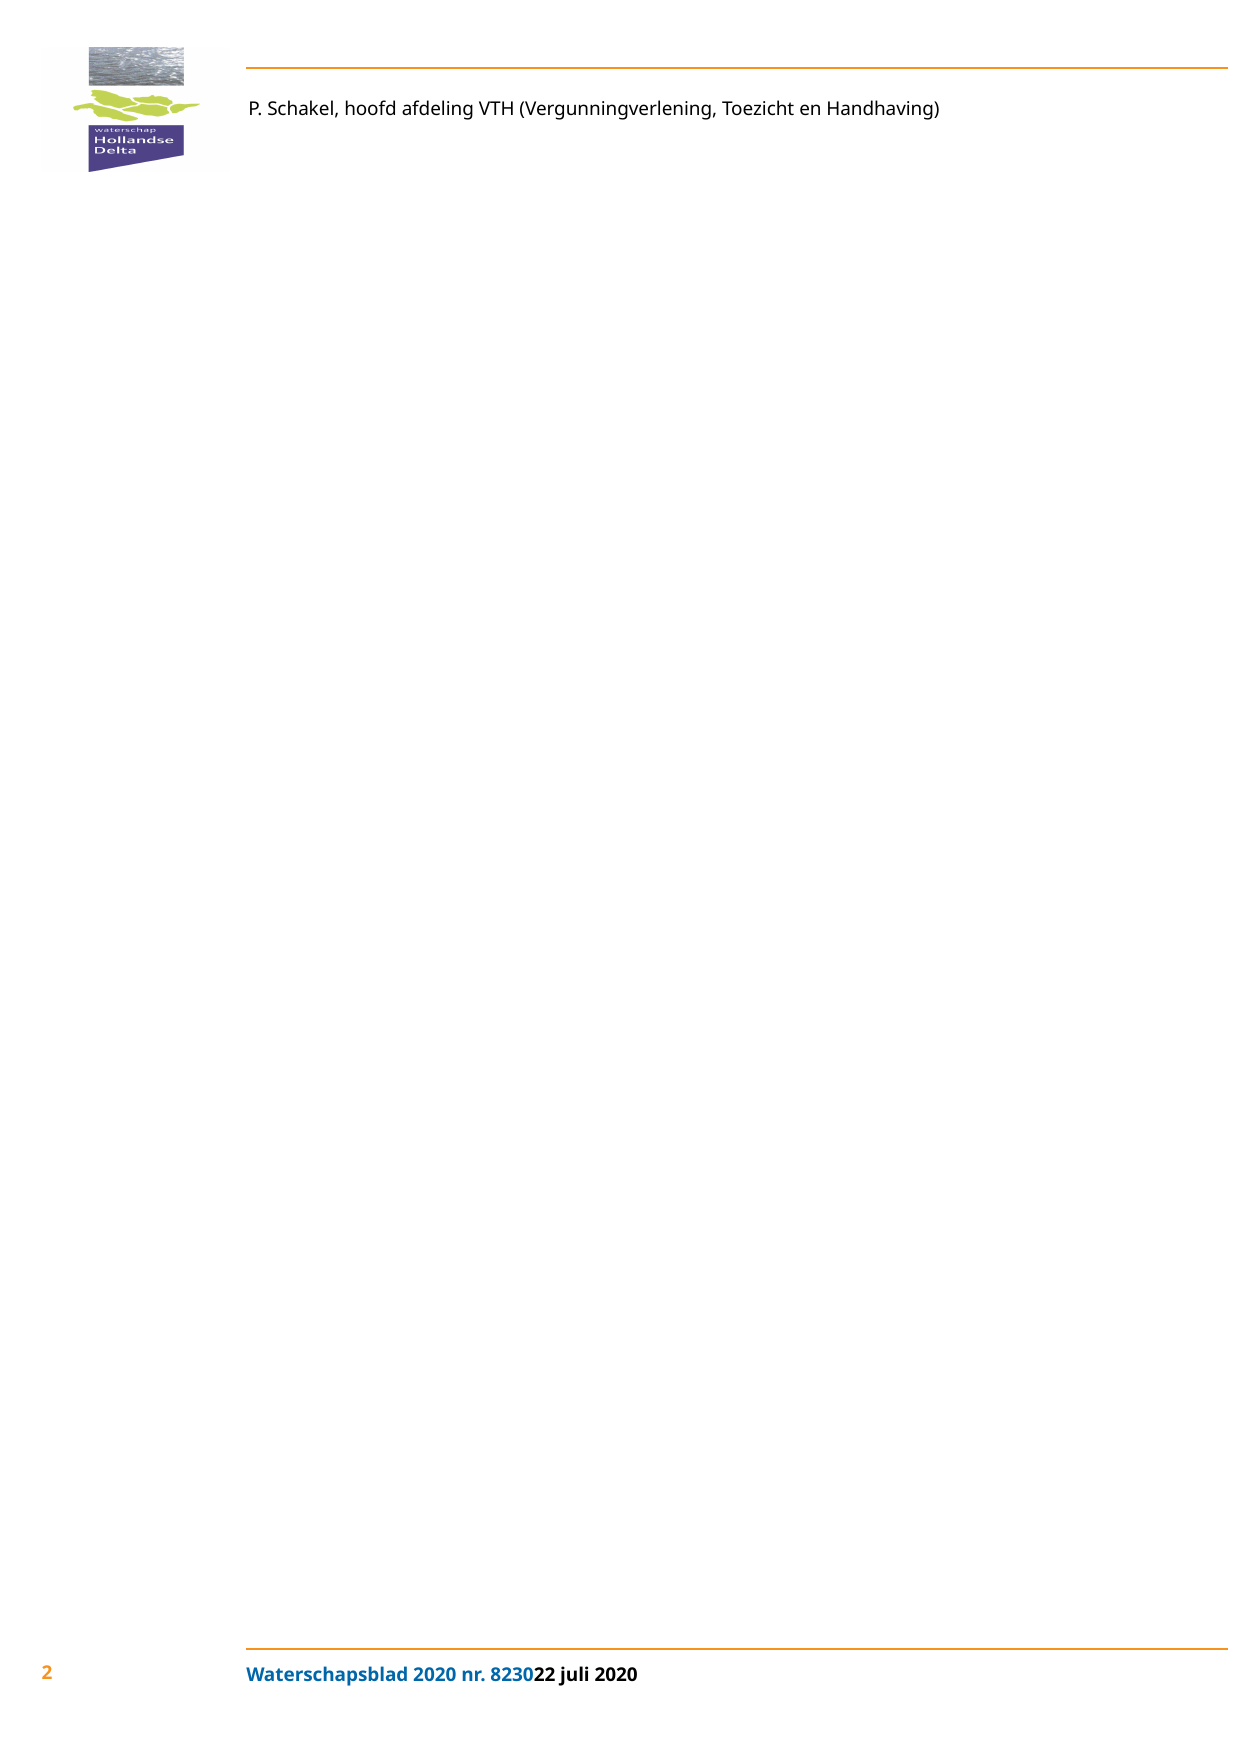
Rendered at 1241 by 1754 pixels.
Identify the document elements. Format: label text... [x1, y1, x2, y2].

picture [41, 47, 231, 172]
text P. Schakel, hoofd afdeling VTH (Vergunningverlening, Toezicht en Handhaving) [248, 95, 1152, 121]
